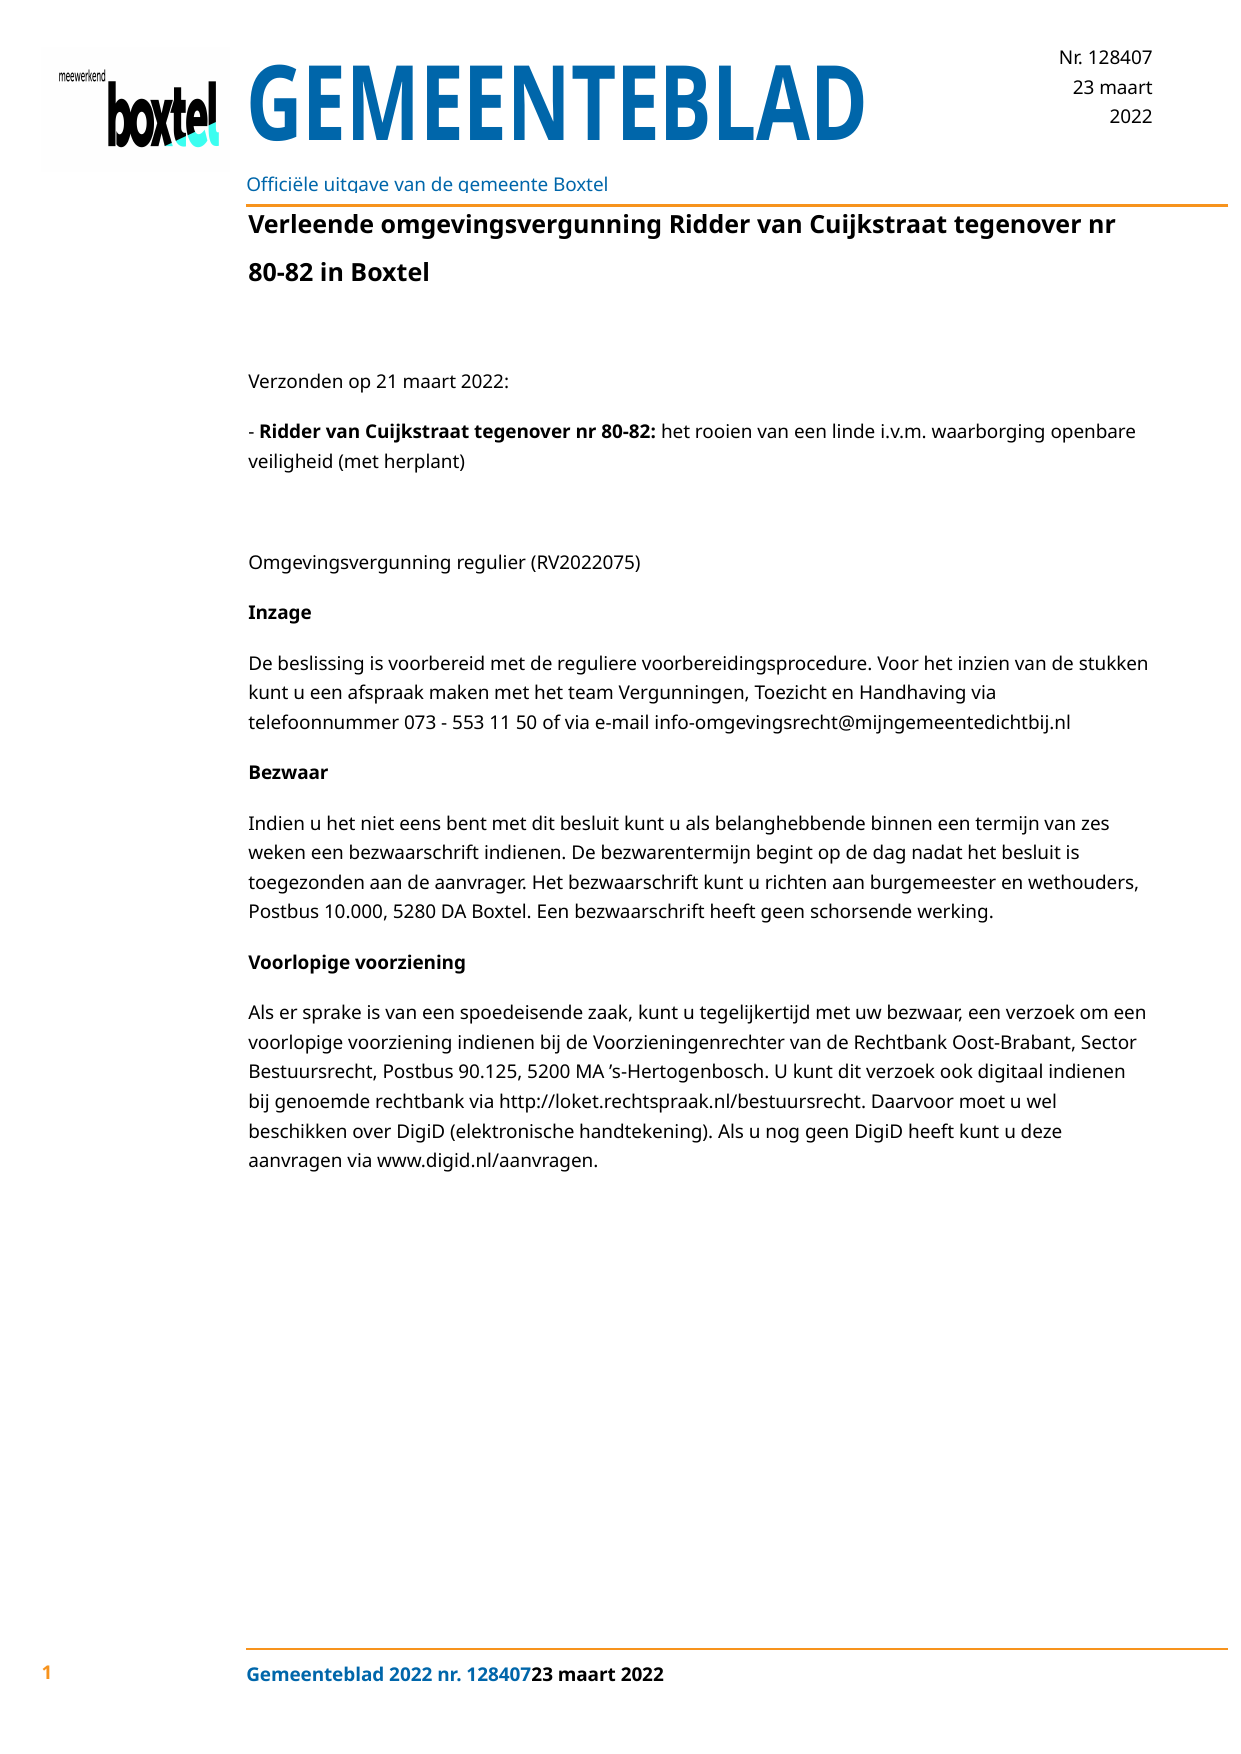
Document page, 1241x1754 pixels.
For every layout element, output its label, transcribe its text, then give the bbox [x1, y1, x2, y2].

text - Ridder van Cuijkstraat tegenover nr 80-82: het rooien van een linde i.v.m. waarborging openbare veiligheid (met herplant) [248, 419, 1152, 474]
text Omgevingsvergunning regulier (RV2022075) [248, 549, 1152, 575]
text Inzage [248, 599, 1152, 625]
text Bezwaar [248, 759, 1152, 785]
picture [41, 47, 231, 172]
text Verzonden op 21 maart 2022: [248, 368, 1152, 394]
text Voorlopige voorziening [248, 949, 1152, 975]
text Indien u het niet eens bent met dit besluit kunt u als belanghebbende binnen een termijn van zes weken een bezwaarschrift indienen. De bezwarentermijn begint op de dag nadat het besluit is toegezonden aan de aanvrager. Het bezwaarschrift kunt u richten aan burgemeester en wethouders, Postbus 10.000, 5280 DA Boxtel. Een bezwaarschrift heeft geen schorsende werking. [248, 810, 1152, 924]
text De beslissing is voorbereid met de reguliere voorbereidingsprocedure. Voor het inzien van de stukken kunt u een afspraak maken met het team Vergunningen, Toezicht en Handhaving via telefoonnummer 073 - 553 11 50 of via e-mail info-omgevingsrecht@mijngemeentedichtbij.nl [248, 650, 1152, 735]
text Verleende omgevingsvergunning Ridder van Cuijkstraat tegenover nr 80-82 in Boxtel [248, 207, 1152, 288]
text Als er sprake is van een spoedeisende zaak, kunt u tegelijkertijd met uw bezwaar, een verzoek om een voorlopige voorziening indienen bij de Voorzieningenrechter van de Rechtbank Oost-Brabant, Sector Bestuursrecht, Postbus 90.125, 5200 MA ’s-Hertogenbosch. U kunt dit verzoek ook digitaal indienen bij genoemde rechtbank via http://loket.rechtspraak.nl/bestuursrecht. Daarvoor moet u wel beschikken over DigiD (elektronische handtekening). Als u nog geen DigiD heeft kunt u deze aanvragen via www.digid.nl/aanvragen. [248, 999, 1152, 1173]
